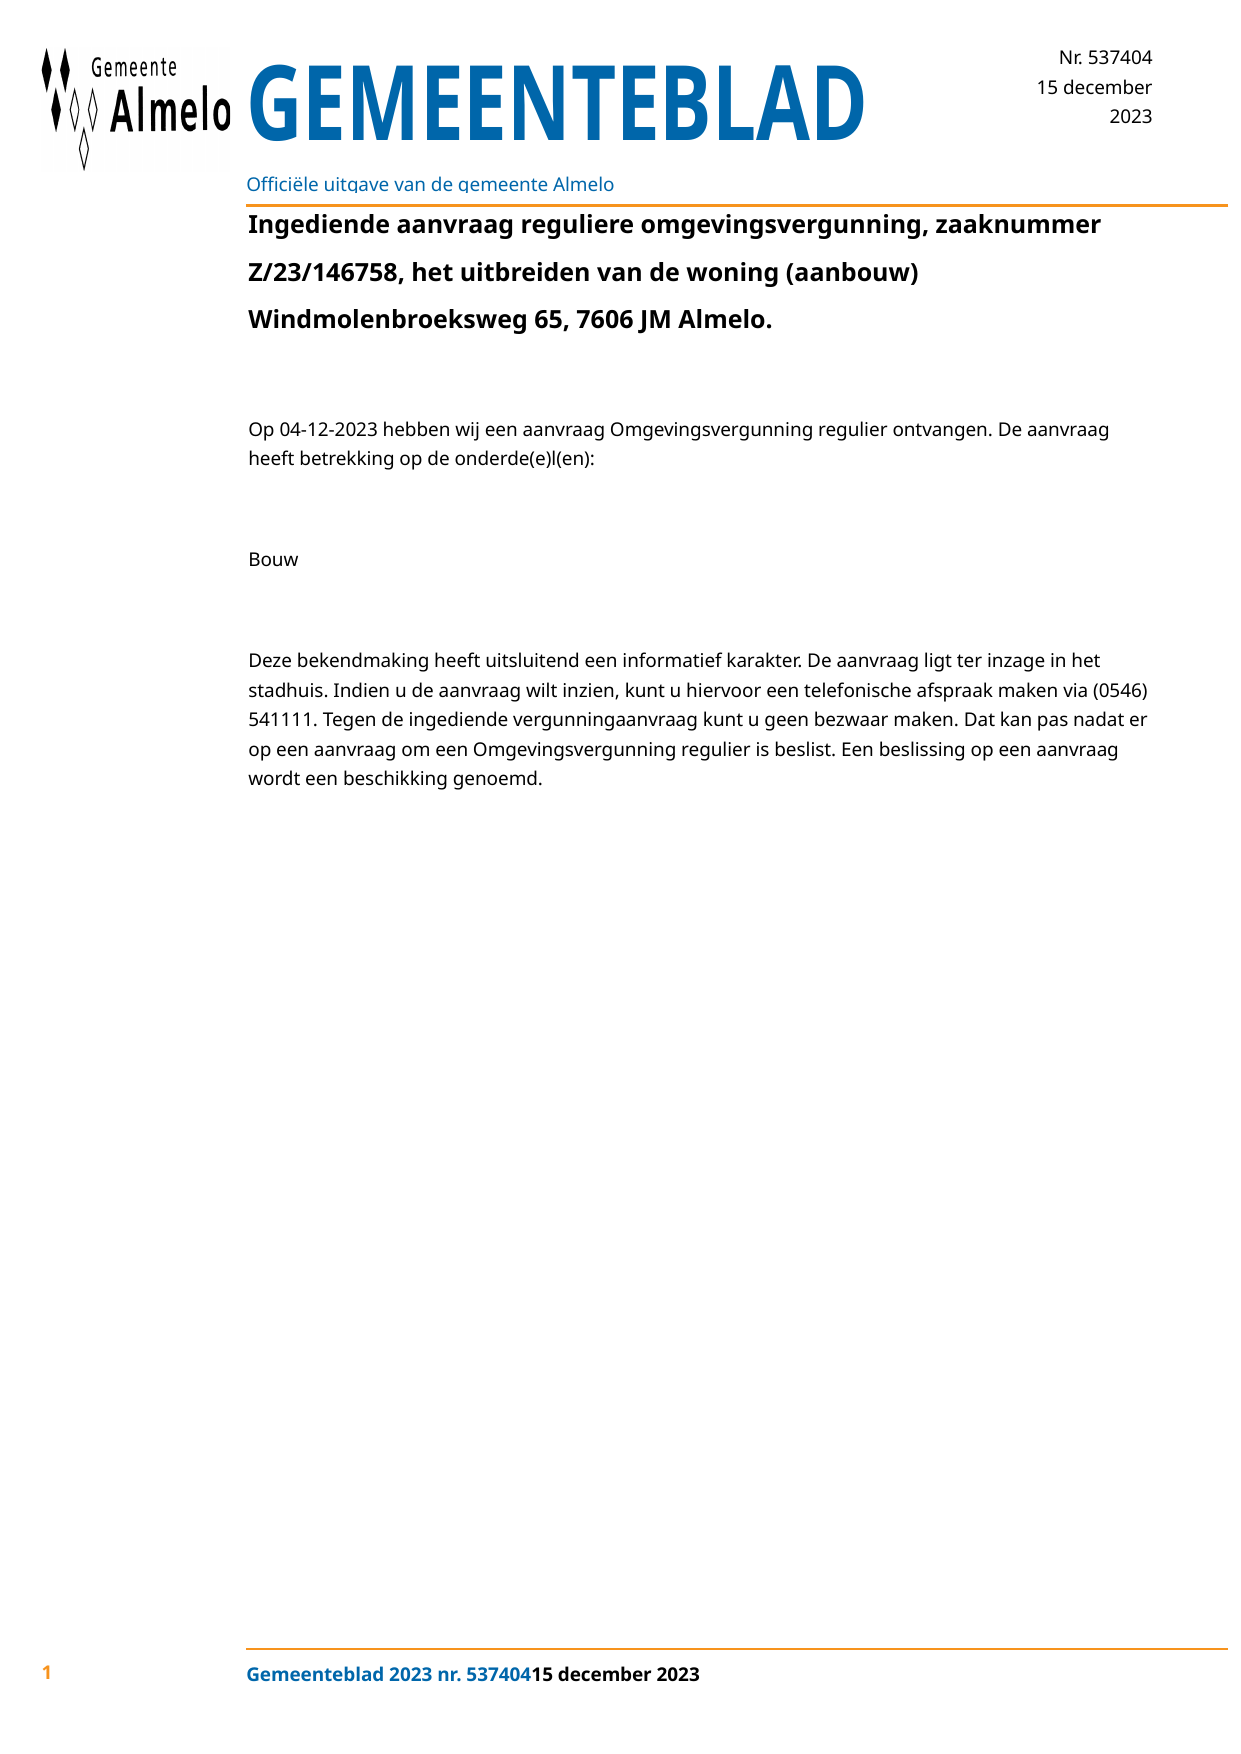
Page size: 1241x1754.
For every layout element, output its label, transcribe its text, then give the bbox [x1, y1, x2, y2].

text Op 04-12-2023 hebben wij een aanvraag Omgevingsvergunning regulier ontvangen. De aanvraag heeft betrekking op de onderde(e)l(en): [248, 416, 1152, 471]
text Deze bekendmaking heeft uitsluitend een informatief karakter. De aanvraag ligt ter inzage in het stadhuis. Indien u de aanvraag wilt inzien, kunt u hiervoor een telefonische afspraak maken via (0546) 541111. Tegen de ingediende vergunningaanvraag kunt u geen bezwaar maken. Dat kan pas nadat er op een aanvraag om een Omgevingsvergunning regulier is beslist. Een beslissing op een aanvraag wordt een beschikking genoemd. [248, 647, 1152, 791]
text Bouw [248, 546, 1152, 572]
text Ingediende aanvraag reguliere omgevingsvergunning, zaaknummer Z/23/146758, het uitbreiden van de woning (aanbouw) Windmolenbroeksweg 65, 7606 JM Almelo. [248, 207, 1152, 336]
picture [41, 47, 231, 172]
